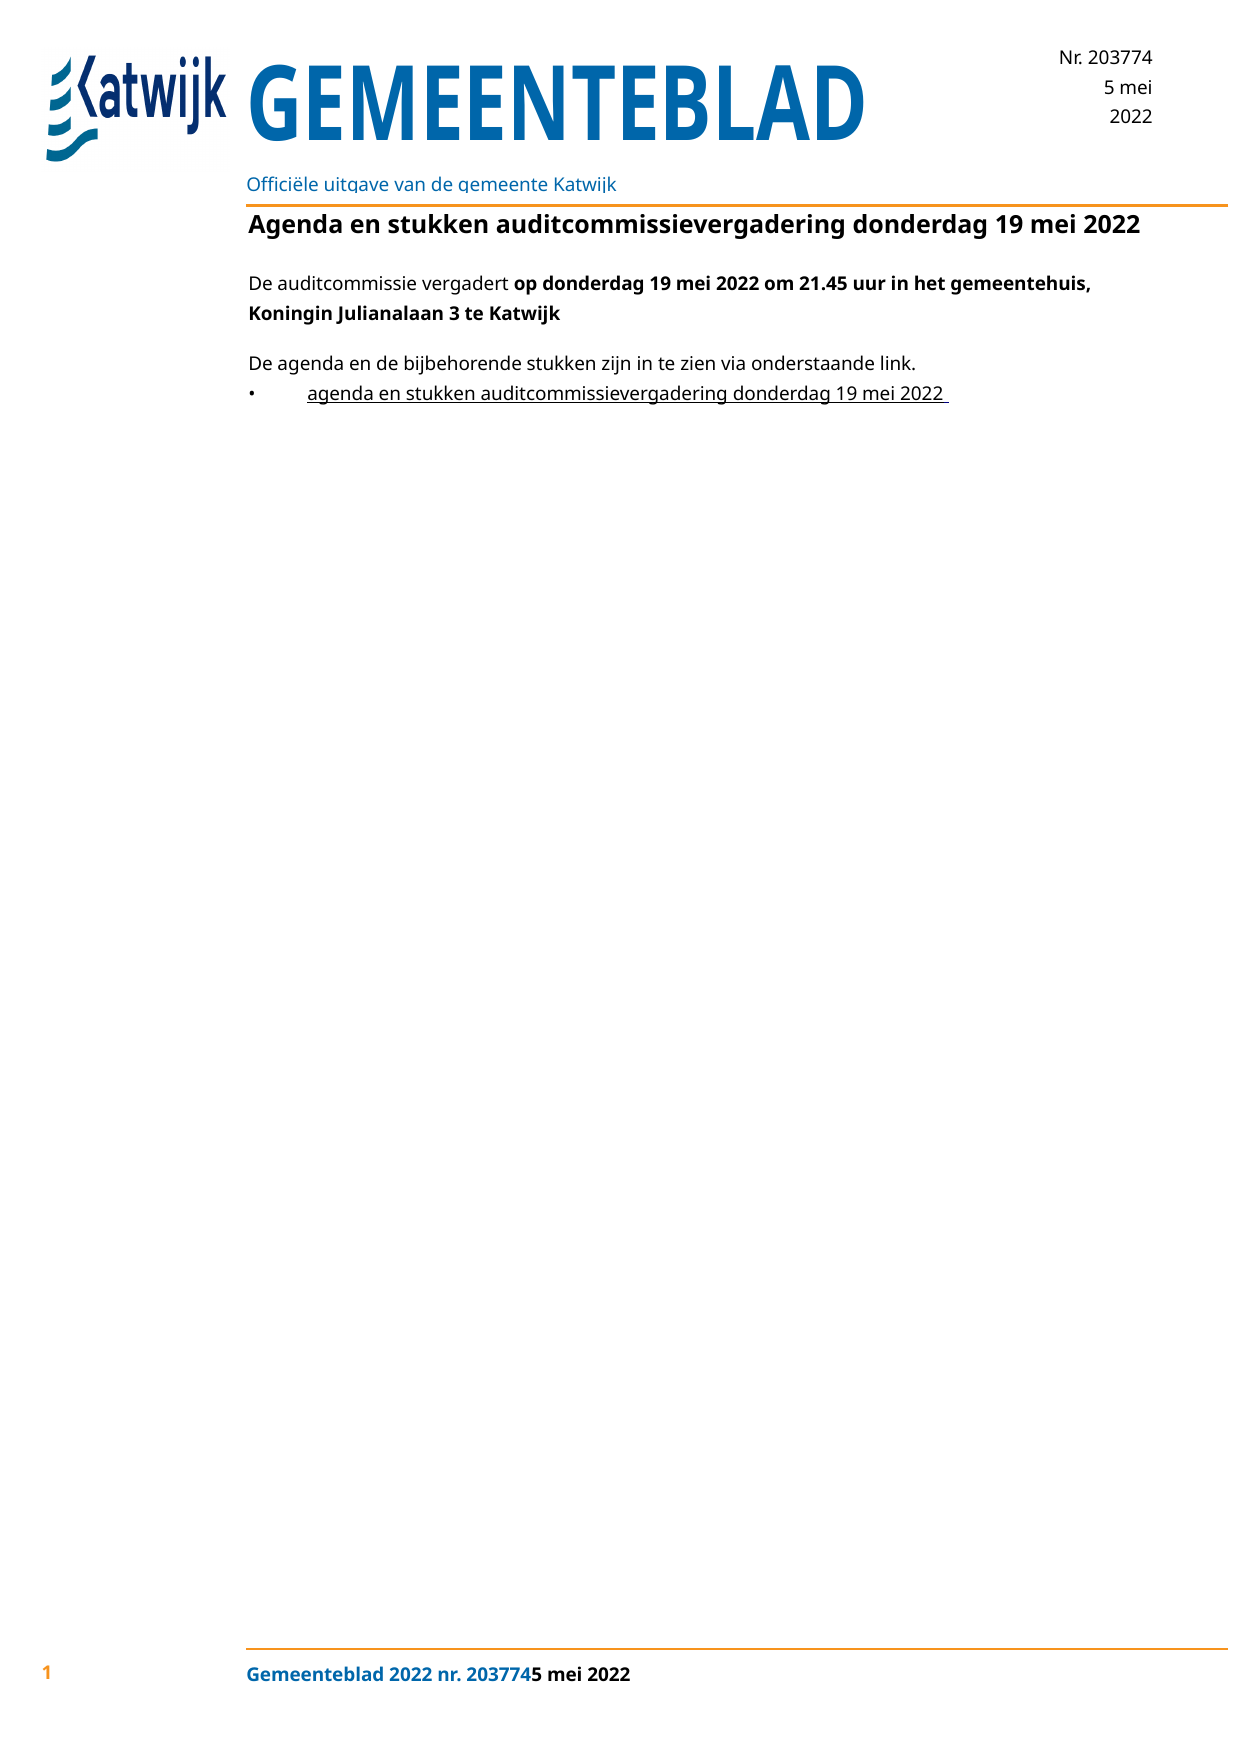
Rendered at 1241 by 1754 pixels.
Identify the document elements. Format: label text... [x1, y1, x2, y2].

picture [41, 47, 231, 172]
text De agenda en de bijbehorende stukken zijn in te zien via onderstaande link. [248, 350, 1152, 376]
text Agenda en stukken auditcommissievergadering donderdag 19 mei 2022 [248, 207, 1152, 241]
text De auditcommissie vergadert op donderdag 19 mei 2022 om 21.45 uur in het gemeentehuis, Koningin Julianalaan 3 te Katwijk [248, 270, 1152, 326]
list agenda en stukken auditcommissievergadering donderdag 19 mei 2022 [248, 380, 1152, 406]
